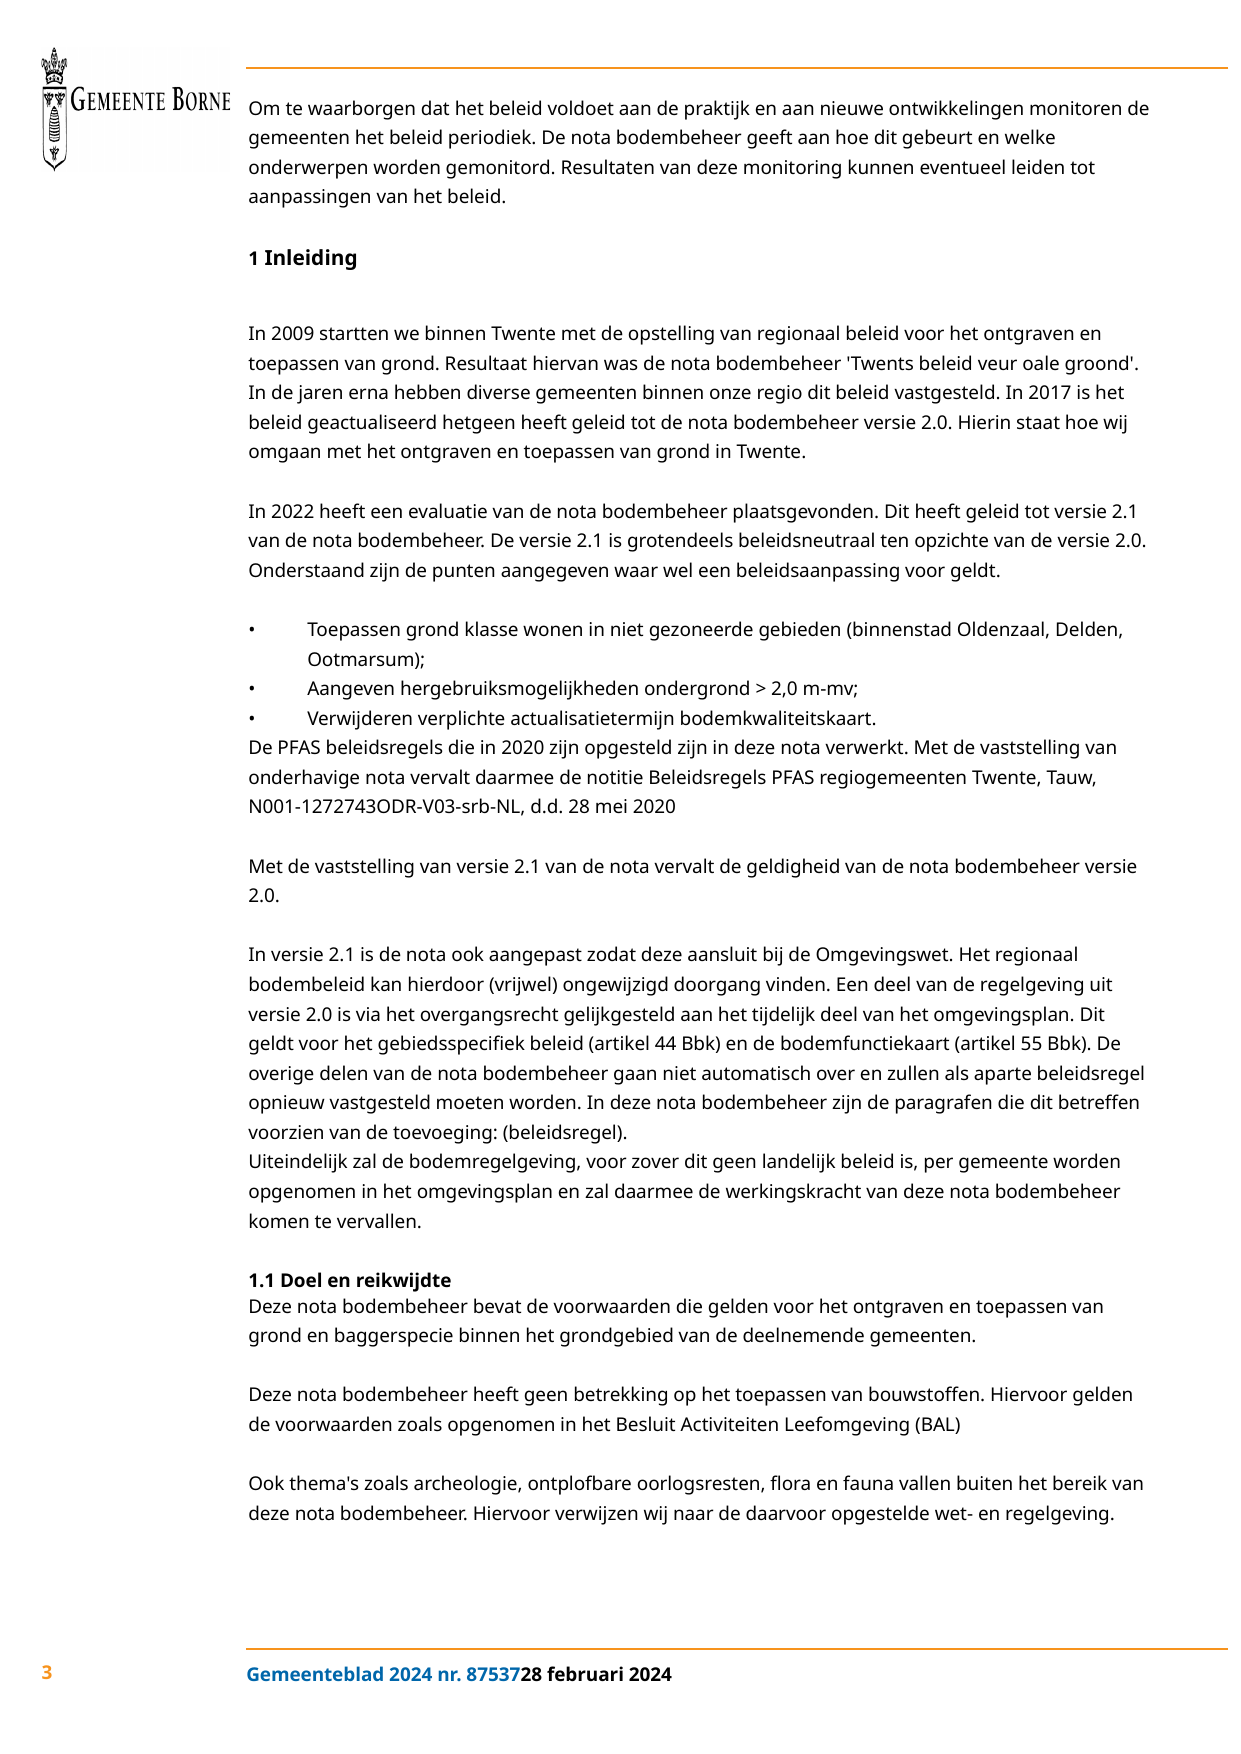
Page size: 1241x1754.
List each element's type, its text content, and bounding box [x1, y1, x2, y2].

text Uiteindelijk zal de bodemregelgeving, voor zover dit geen landelijk beleid is, per gemeente worden opgenomen in het omgevingsplan en zal daarmee de werkingskracht van deze nota bodembeheer komen te vervallen. [248, 1149, 1152, 1234]
text 1.1 Doel en reikwijdte [248, 1267, 1152, 1293]
list Verwijderen verplichte actualisatietermijn bodemkwaliteitskaart. [248, 705, 1152, 731]
picture [41, 47, 231, 172]
list Toepassen grond klasse wonen in niet gezoneerde gebieden (binnenstad Oldenzaal, Delden, Ootmarsum); [248, 616, 1152, 672]
text In versie 2.1 is de nota ook aangepast zodat deze aansluit bij de Omgevingswet. Het regionaal bodembeleid kan hierdoor (vrijwel) ongewijzigd doorgang vinden. Een deel van de regelgeving uit versie 2.0 is via het overgangsrecht gelijkgesteld aan het tijdelijk deel van het omgevingsplan. Dit geldt voor het gebiedsspecifiek beleid (artikel 44 Bbk) en de bodemfunctiekaart (artikel 55 Bbk). De overige delen van de nota bodembeheer gaan niet automatisch over en zullen als aparte beleidsregel opnieuw vastgesteld moeten worden. In deze nota bodembeheer zijn de paragrafen die dit betreffen voorzien van de toevoeging: (beleidsregel). [248, 942, 1152, 1145]
text Met de vaststelling van versie 2.1 van de nota vervalt de geldigheid van de nota bodembeheer versie 2.0. [248, 853, 1152, 908]
text Om te waarborgen dat het beleid voldoet aan de praktijk en aan nieuwe ontwikkelingen monitoren de gemeenten het beleid periodiek. De nota bodembeheer geeft aan hoe dit gebeurt en welke onderwerpen worden gemonitord. Resultaten van deze monitoring kunnen eventueel leiden tot aanpassingen van het beleid. [248, 95, 1152, 209]
text 1 Inleiding [248, 243, 1152, 271]
list Aangeven hergebruiksmogelijkheden ondergrond > 2,0 m-mv; [248, 675, 1152, 701]
text Ook thema's zoals archeologie, ontplofbare oorlogsresten, flora en fauna vallen buiten het bereik van deze nota bodembeheer. Hiervoor verwijzen wij naar de daarvoor opgestelde wet- en regelgeving. [248, 1470, 1152, 1526]
text De PFAS beleidsregels die in 2020 zijn opgesteld zijn in deze nota verwerkt. Met de vaststelling van onderhavige nota vervalt daarmee de notitie Beleidsregels PFAS regiogemeenten Twente, Tauw, N001-1272743ODR-V03-srb-NL, d.d. 28 mei 2020 [248, 734, 1152, 819]
text In 2009 startten we binnen Twente met de opstelling van regionaal beleid voor het ontgraven en toepassen van grond. Resultaat hiervan was de nota bodembeheer 'Twents beleid veur oale groond'. In de jaren erna hebben diverse gemeenten binnen onze regio dit beleid vastgesteld. In 2017 is het beleid geactualiseerd hetgeen heeft geleid tot de nota bodembeheer versie 2.0. Hierin staat hoe wij omgaan met het ontgraven en toepassen van grond in Twente. [248, 320, 1152, 464]
text Deze nota bodembeheer bevat de voorwaarden die gelden voor het ontgraven en toepassen van grond en baggerspecie binnen het grondgebied van de deelnemende gemeenten. [248, 1293, 1152, 1348]
text In 2022 heeft een evaluatie van de nota bodembeheer plaatsgevonden. Dit heeft geleid tot versie 2.1 van de nota bodembeheer. De versie 2.1 is grotendeels beleidsneutraal ten opzichte van de versie 2.0. Onderstaand zijn de punten aangegeven waar wel een beleidsaanpassing voor geldt. [248, 498, 1152, 583]
text Deze nota bodembeheer heeft geen betrekking op het toepassen van bouwstoffen. Hiervoor gelden de voorwaarden zoals opgenomen in het Besluit Activiteiten Leefomgeving (BAL) [248, 1382, 1152, 1437]
